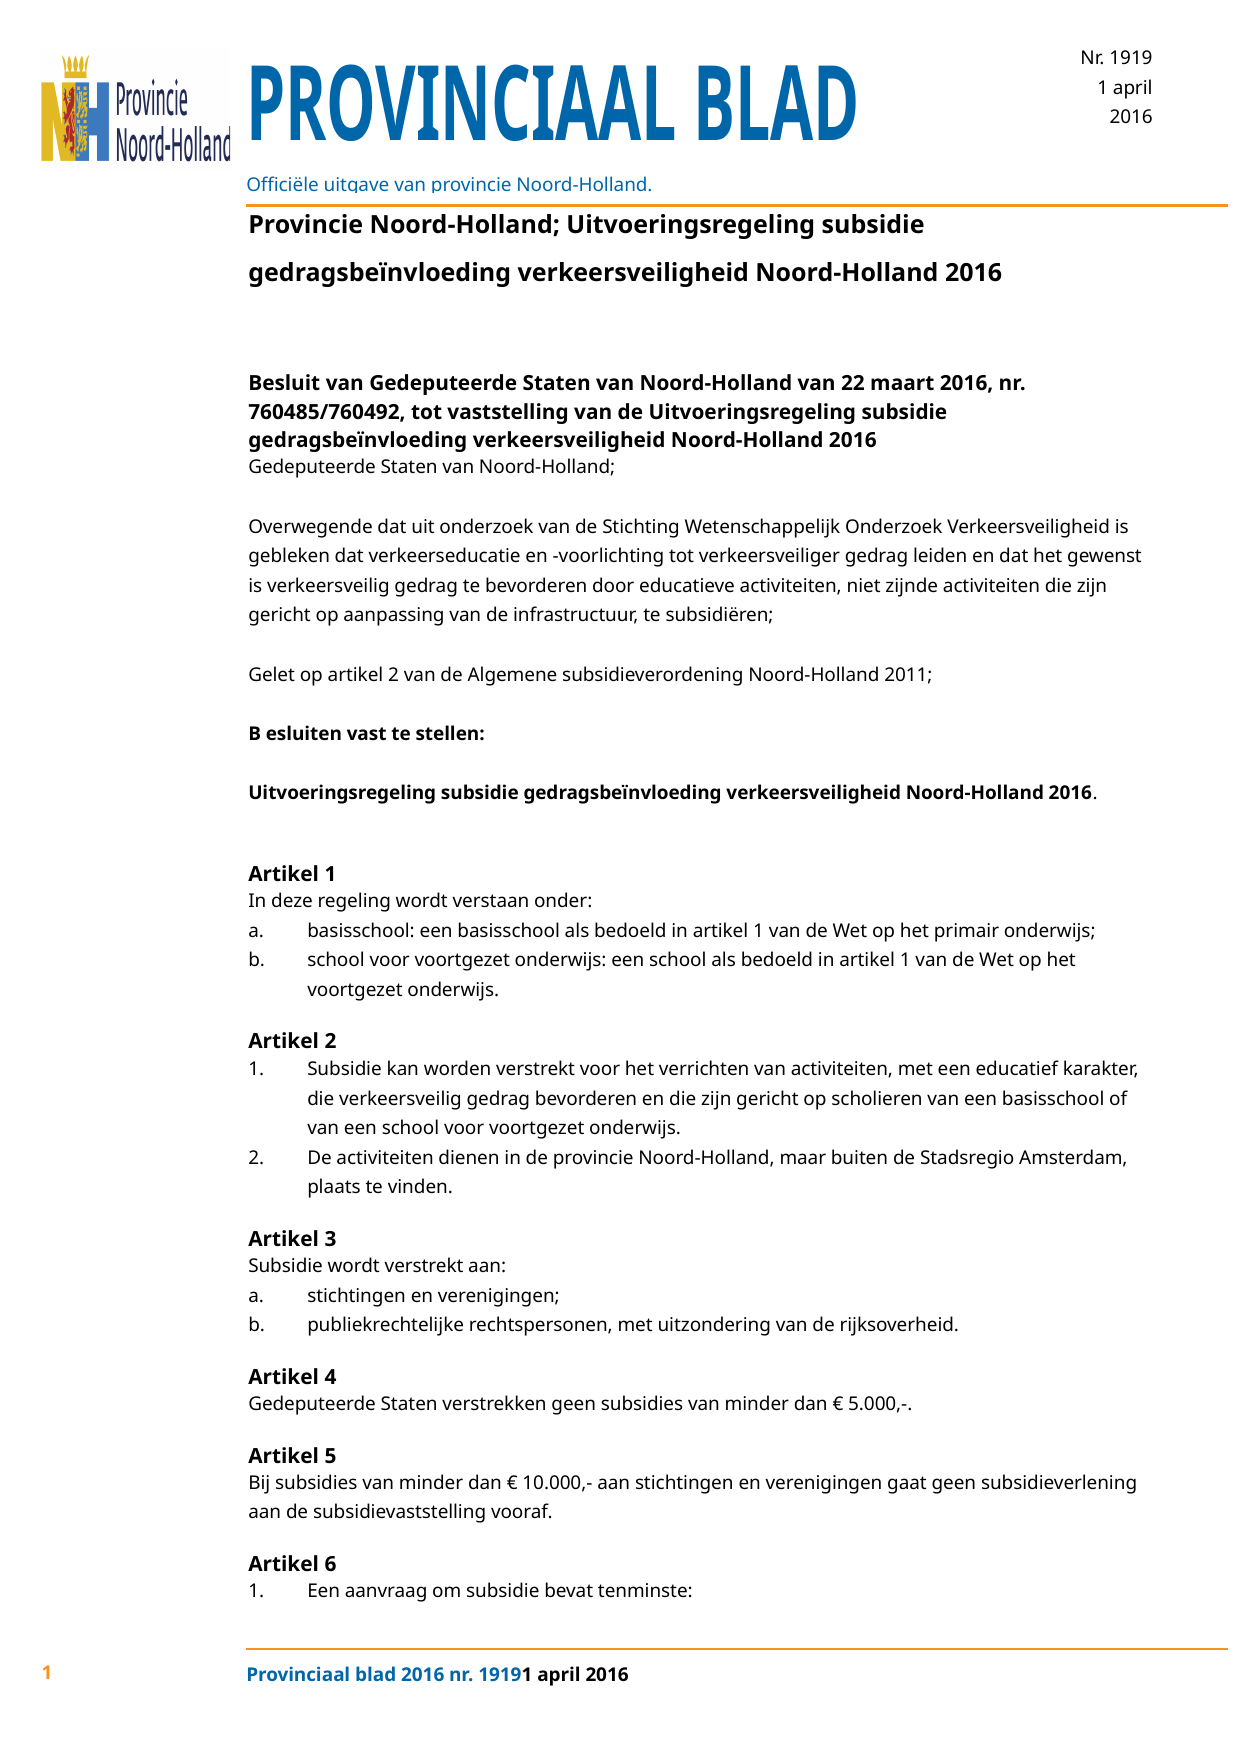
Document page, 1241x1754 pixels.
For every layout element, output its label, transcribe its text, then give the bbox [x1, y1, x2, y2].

text In deze regeling wordt verstaan onder: [248, 887, 1152, 913]
list De activiteiten dienen in de provincie Noord-Holland, maar buiten de Stadsregio Amsterdam, plaats te vinden. [248, 1144, 1152, 1199]
text Artikel 2 [248, 1027, 1152, 1055]
text Besluit van Gedeputeerde Staten van Noord-Holland van 22 maart 2016, nr. 760485/760492, tot vaststelling van de Uitvoeringsregeling subsidie gedragsbeïnvloeding verkeersveiligheid Noord-Holland 2016 [248, 368, 1152, 454]
list Subsidie kan worden verstrekt voor het verrichten van activiteiten, met een educatief karakter, die verkeersveilig gedrag bevorderen en die zijn gericht op scholieren van een basisschool of van een school voor voortgezet onderwijs. [248, 1055, 1152, 1140]
text Artikel 1 [248, 859, 1152, 887]
text Artikel 3 [248, 1224, 1152, 1252]
list school voor voortgezet onderwijs: een school als bedoeld in artikel 1 van de Wet op het voortgezet onderwijs. [248, 947, 1152, 1002]
list Een aanvraag om subsidie bevat tenminste: [248, 1578, 1152, 1603]
text Artikel 5 [248, 1441, 1152, 1469]
text Uitvoeringsregeling subsidie gedragsbeïnvloeding verkeersveiligheid Noord-Holland 2016. [248, 779, 1152, 805]
text Gelet op artikel 2 van de Algemene subsidieverordening Noord-Holland 2011; [248, 661, 1152, 686]
text Overwegende dat uit onderzoek van de Stichting Wetenschappelijk Onderzoek Verkeersveiligheid is gebleken dat verkeerseducatie en -voorlichting tot verkeersveiliger gedrag leiden en dat het gewenst is verkeersveilig gedrag te bevorderen door educatieve activiteiten, niet zijnde activiteiten die zijn gericht op aanpassing van de infrastructuur, te subsidiëren; [248, 513, 1152, 627]
picture [41, 47, 231, 172]
text Artikel 6 [248, 1549, 1152, 1578]
text Gedeputeerde Staten verstrekken geen subsidies van minder dan € 5.000,-. [248, 1390, 1152, 1416]
text Provincie Noord-Holland; Uitvoeringsregeling subsidie gedragsbeïnvloeding verkeersveiligheid Noord-Holland 2016 [248, 207, 1152, 288]
text Artikel 4 [248, 1362, 1152, 1390]
text Subsidie wordt verstrekt aan: [248, 1252, 1152, 1278]
text Bij subsidies van minder dan € 10.000,- aan stichtingen en verenigingen gaat geen subsidieverlening aan de subsidievaststelling vooraf. [248, 1469, 1152, 1524]
list publiekrechtelijke rechtspersonen, met uitzondering van de rijksoverheid. [248, 1311, 1152, 1337]
list stichtingen en verenigingen; [248, 1282, 1152, 1308]
list basisschool: een basisschool als bedoeld in artikel 1 van de Wet op het primair onderwijs; [248, 917, 1152, 943]
text Gedeputeerde Staten van Noord-Holland; [248, 454, 1152, 479]
text B esluiten vast te stellen: [248, 720, 1152, 746]
